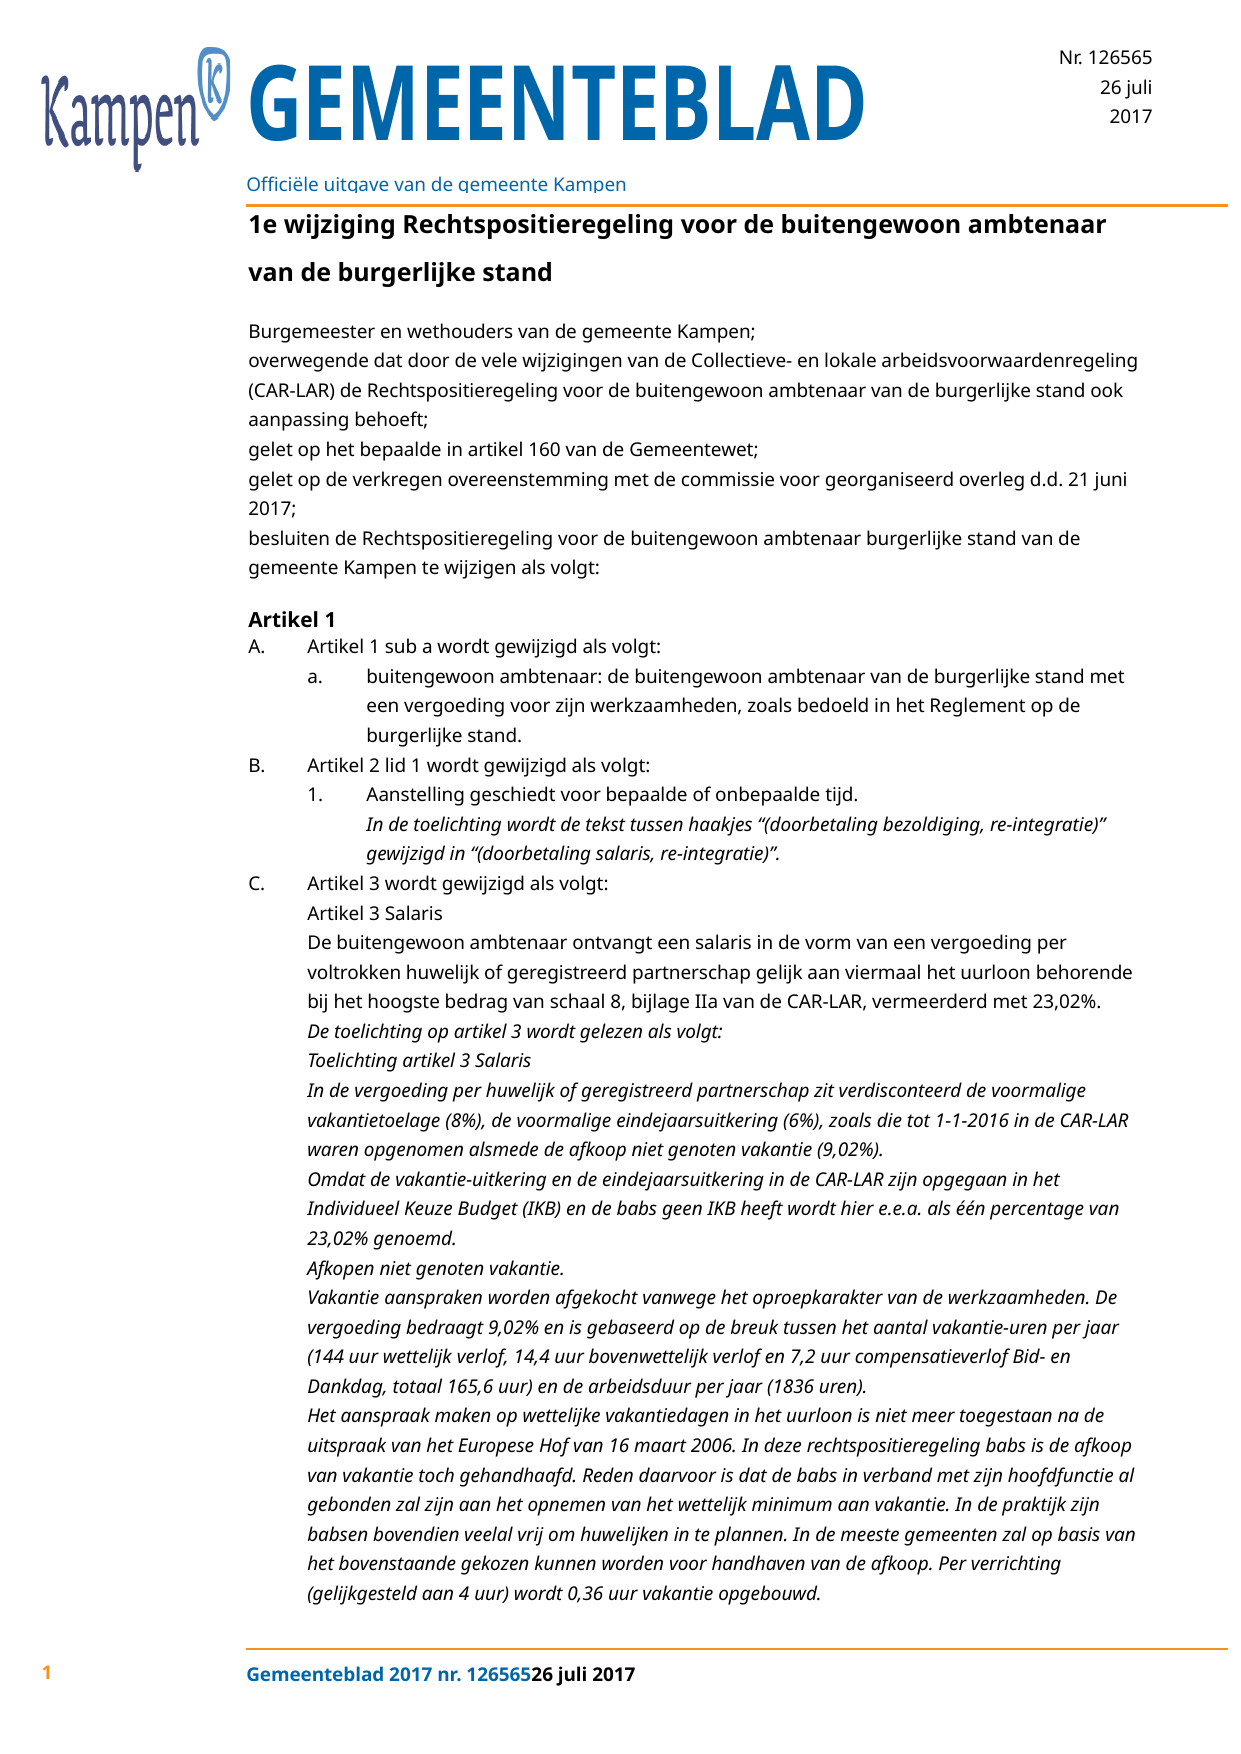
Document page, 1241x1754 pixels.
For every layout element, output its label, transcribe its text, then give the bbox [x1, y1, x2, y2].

list Artikel 3 Salaris [248, 900, 1152, 925]
list buitengewoon ambtenaar: de buitengewoon ambtenaar van de burgerlijke stand met een vergoeding voor zijn werkzaamheden, zoals bedoeld in het Reglement op de burgerlijke stand. [307, 663, 1152, 748]
list Vakantie aanspraken worden afgekocht vanwege het oproepkarakter van de werkzaamheden. De vergoeding bedraagt 9,02% en is gebaseerd op de breuk tussen het aantal vakantie-uren per jaar (144 uur wettelijk verlof, 14,4 uur bovenwettelijk verlof en 7,2 uur compensatieverlof Bid- en Dankdag, totaal 165,6 uur) en de arbeidsduur per jaar (1836 uren). [248, 1284, 1152, 1399]
list In de vergoeding per huwelijk of geregistreerd partnerschap zit verdisconteerd de voormalige vakantietoelage (8%), de voormalige eindejaarsuitkering (6%), zoals die tot 1-1-2016 in de CAR-LAR waren opgenomen alsmede de afkoop niet genoten vakantie (9,02%). [248, 1077, 1152, 1162]
list Artikel 2 lid 1 wordt gewijzigd als volgt: [248, 752, 1152, 777]
text besluiten de Rechtspositieregeling voor de buitengewoon ambtenaar burgerlijke stand van de gemeente Kampen te wijzigen als volgt: [248, 525, 1152, 580]
list Artikel 3 wordt gewijzigd als volgt: [248, 870, 1152, 896]
list Omdat de vakantie-uitkering en de eindejaarsuitkering in de CAR-LAR zijn opgegaan in het Individueel Keuze Budget (IKB) en de babs geen IKB heeft wordt hier e.e.a. als één percentage van 23,02% genoemd. [248, 1166, 1152, 1251]
text gelet op de verkregen overeenstemming met de commissie voor georganiseerd overleg d.d. 21 juni 2017; [248, 466, 1152, 521]
list De buitengewoon ambtenaar ontvangt een salaris in de vorm van een vergoeding per voltrokken huwelijk of geregistreerd partnerschap gelijk aan viermaal het uurloon behorende bij het hoogste bedrag van schaal 8, bijlage IIa van de CAR-LAR, vermeerderd met 23,02%. [248, 929, 1152, 1014]
list Afkopen niet genoten vakantie. [248, 1255, 1152, 1280]
text Artikel 1 [248, 605, 1152, 633]
list In de toelichting wordt de tekst tussen haakjes “(doorbetaling bezoldiging, re-integratie)” gewijzigd in “(doorbetaling salaris, re-integratie)”. [307, 811, 1152, 866]
text overwegende dat door de vele wijzigingen van de Collectieve- en lokale arbeidsvoorwaardenregeling (CAR-LAR) de Rechtspositieregeling voor de buitengewoon ambtenaar van de burgerlijke stand ook aanpassing behoeft; [248, 347, 1152, 432]
text 1e wijziging Rechtspositieregeling voor de buitengewoon ambtenaar van de burgerlijke stand [248, 207, 1152, 288]
text Burgemeester en wethouders van de gemeente Kampen; [248, 318, 1152, 344]
text gelet op het bepaalde in artikel 160 van de Gemeentewet; [248, 436, 1152, 462]
list Het aanspraak maken op wettelijke vakantiedagen in het uurloon is niet meer toegestaan na de uitspraak van het Europese Hof van 16 maart 2006. In deze rechtspositieregeling babs is de afkoop van vakantie toch gehandhaafd. Reden daarvoor is dat de babs in verband met zijn hoofdfunctie al gebonden zal zijn aan het opnemen van het wettelijk minimum aan vakantie. In de praktijk zijn babsen bovendien veelal vrij om huwelijken in te plannen. In de meeste gemeenten zal op basis van het bovenstaande gekozen kunnen worden voor handhaven van de afkoop. Per verrichting (gelijkgesteld aan 4 uur) wordt 0,36 uur vakantie opgebouwd. [248, 1403, 1152, 1606]
picture [41, 47, 231, 172]
list Aanstelling geschiedt voor bepaalde of onbepaalde tijd. [307, 781, 1152, 807]
list Toelichting artikel 3 Salaris [248, 1048, 1152, 1073]
list De toelichting op artikel 3 wordt gelezen als volgt: [248, 1018, 1152, 1044]
list Artikel 1 sub a wordt gewijzigd als volgt: [248, 633, 1152, 659]
